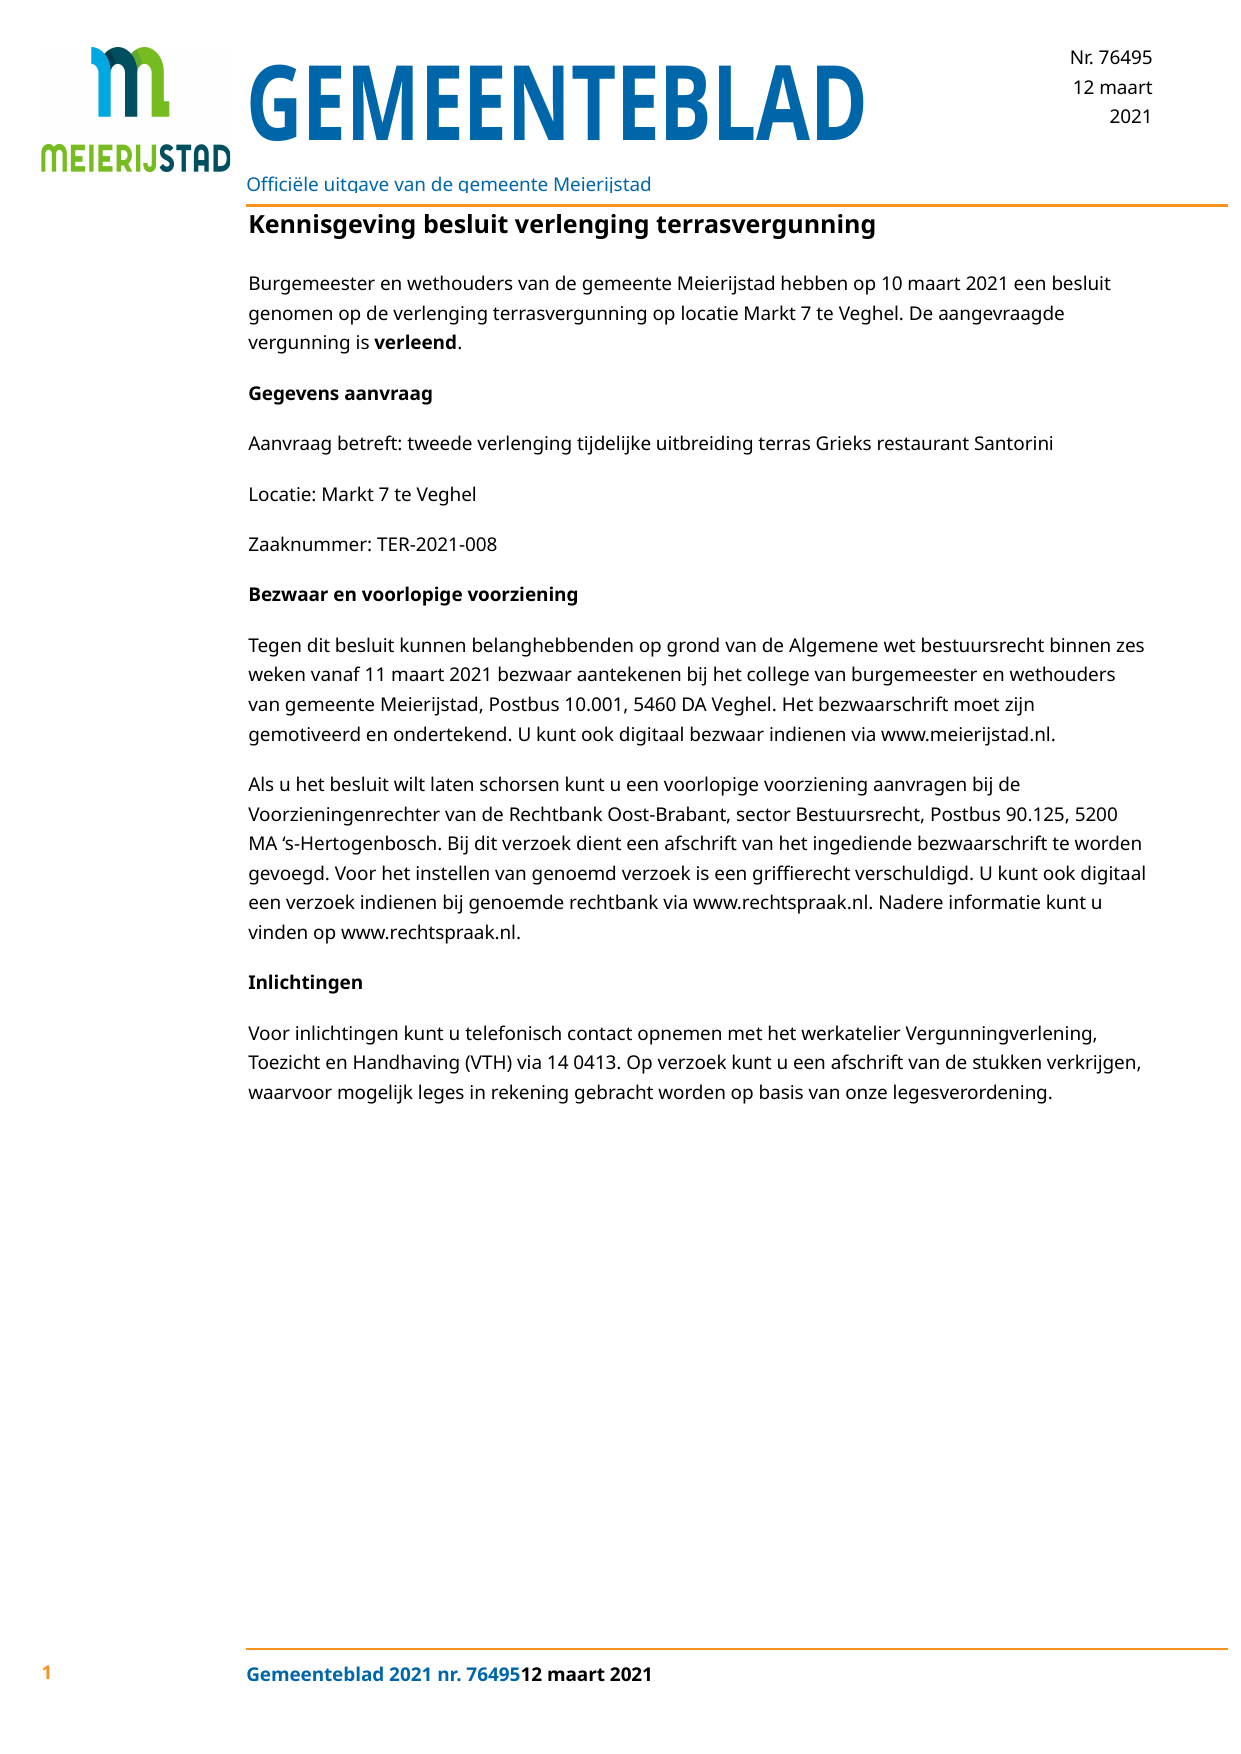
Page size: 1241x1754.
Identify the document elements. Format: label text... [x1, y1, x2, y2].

text Zaaknummer: TER-2021-008 [248, 531, 1152, 557]
text Voor inlichtingen kunt u telefonisch contact opnemen met het werkatelier Vergunningverlening, Toezicht en Handhaving (VTH) via 14 0413. Op verzoek kunt u een afschrift van de stukken verkrijgen, waarvoor mogelijk leges in rekening gebracht worden op basis van onze legesverordening. [248, 1020, 1152, 1105]
text Tegen dit besluit kunnen belanghebbenden op grond van de Algemene wet bestuursrecht binnen zes weken vanaf 11 maart 2021 bezwaar aantekenen bij het college van burgemeester en wethouders van gemeente Meierijstad, Postbus 10.001, 5460 DA Veghel. Het bezwaarschrift moet zijn gemotiveerd en ondertekend. U kunt ook digitaal bezwaar indienen via www.meierijstad.nl. [248, 632, 1152, 746]
text Kennisgeving besluit verlenging terrasvergunning [248, 207, 1152, 241]
text Als u het besluit wilt laten schorsen kunt u een voorlopige voorziening aanvragen bij de Voorzieningenrechter van de Rechtbank Oost-Brabant, sector Bestuursrecht, Postbus 90.125, 5200 MA ‘s-Hertogenbosch. Bij dit verzoek dient een afschrift van het ingediende bezwaarschrift te worden gevoegd. Voor het instellen van genoemd verzoek is een griffierecht verschuldigd. U kunt ook digitaal een verzoek indienen bij genoemde rechtbank via www.rechtspraak.nl. Nadere informatie kunt u vinden op www.rechtspraak.nl. [248, 771, 1152, 945]
text Aanvraag betreft: tweede verlenging tijdelijke uitbreiding terras Grieks restaurant Santorini [248, 430, 1152, 456]
picture [41, 47, 231, 172]
text Gegevens aanvraag [248, 380, 1152, 406]
text Burgemeester en wethouders van de gemeente Meierijstad hebben op 10 maart 2021 een besluit genomen op de verlenging terrasvergunning op locatie Markt 7 te Veghel. De aangevraagde vergunning is verleend. [248, 270, 1152, 355]
text Bezwaar en voorlopige voorziening [248, 582, 1152, 607]
text Locatie: Markt 7 te Veghel [248, 481, 1152, 506]
text Inlichtingen [248, 969, 1152, 995]
